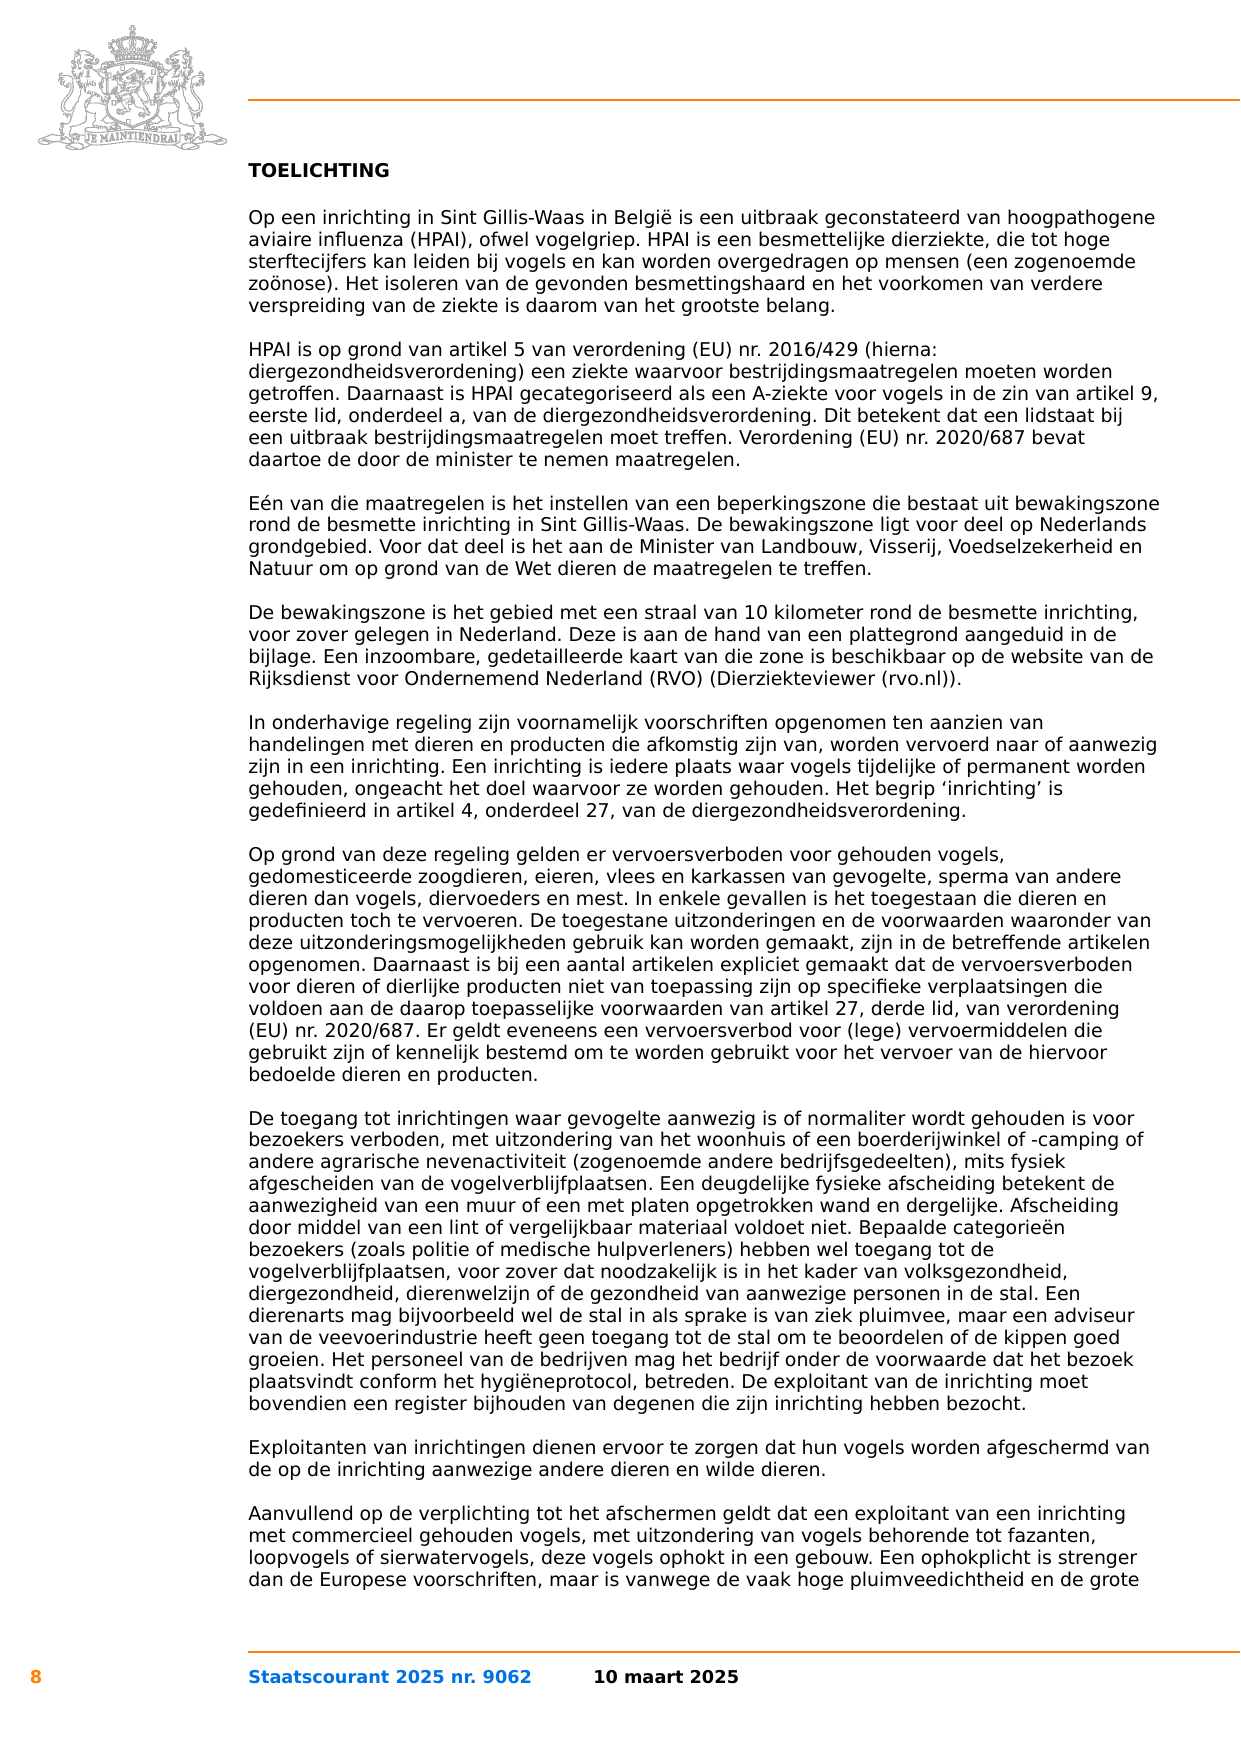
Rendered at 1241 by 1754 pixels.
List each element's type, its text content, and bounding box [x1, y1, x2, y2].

text Exploitanten van inrichtingen dienen ervoor te zorgen dat hun vogels worden afgeschermd van de op de inrichting aanwezige andere dieren en wilde dieren. [248, 1437, 1163, 1481]
text De bewakingszone is het gebied met een straal van 10 kilometer rond de besmette inrichting, voor zover gelegen in Nederland. Deze is aan de hand van een plattegrond aangeduid in de bijlage. Een inzoombare, gedetailleerde kaart van die zone is beschikbaar op de website van de Rijksdienst voor Ondernemend Nederland (RVO) (Dierziekteviewer (rvo.nl)). [248, 602, 1163, 690]
text Op een inrichting in Sint Gillis-Waas in België is een uitbraak geconstateerd van hoogpathogene aviaire influenza (HPAI), ofwel vogelgriep. HPAI is een besmettelijke dierziekte, die tot hoge sterftecijfers kan leiden bij vogels en kan worden overgedragen op mensen (een zogenoemde zoönose). Het isoleren van de gevonden besmettingshaard en het voorkomen van verdere verspreiding van de ziekte is daarom van het grootste belang. [248, 207, 1163, 317]
text Op grond van deze regeling gelden er vervoersverboden voor gehouden vogels, gedomesticeerde zoogdieren, eieren, vlees en karkassen van gevogelte, sperma van andere dieren dan vogels, diervoeders en mest. In enkele gevallen is het toegestaan die dieren en producten toch te vervoeren. De toegestane uitzonderingen en de voorwaarden waaronder van deze uitzonderingsmogelijkheden gebruik kan worden gemaakt, zijn in de betreffende artikelen opgenomen. Daarnaast is bij een aantal artikelen expliciet gemaakt dat de vervoersverboden voor dieren of dierlijke producten niet van toepassing zijn op specifieke verplaatsingen die voldoen aan de daarop toepasselijke voorwaarden van artikel 27, derde lid, van verordening (EU) nr. 2020/687. Er geldt eveneens een vervoersverbod voor (lege) vervoermiddelen die gebruikt zijn of kennelijk bestemd om te worden gebruikt voor het vervoer van de hiervoor bedoelde dieren en producten. [248, 844, 1163, 1086]
subtitle TOELICHTING [248, 160, 1163, 182]
text Eén van die maatregelen is het instellen van een beperkingszone die bestaat uit bewakingszone rond de besmette inrichting in Sint Gillis-Waas. De bewakingszone ligt voor deel op Nederlands grondgebied. Voor dat deel is het aan de Minister van Landbouw, Visserij, Voedselzekerheid en Natuur om op grond van de Wet dieren de maatregelen te treffen. [248, 492, 1163, 580]
text In onderhavige regeling zijn voornamelijk voorschriften opgenomen ten aanzien van handelingen met dieren en producten die afkomstig zijn van, worden vervoerd naar of aanwezig zijn in een inrichting. Een inrichting is iedere plaats waar vogels tijdelijke of permanent worden gehouden, ongeacht het doel waarvoor ze worden gehouden. Het begrip ‘inrichting’ is gedefinieerd in artikel 4, onderdeel 27, van de diergezondheidsverordening. [248, 712, 1163, 822]
picture [38, 25, 227, 150]
text HPAI is op grond van artikel 5 van verordening (EU) nr. 2016/429 (hierna: diergezondheidsverordening) een ziekte waarvoor bestrijdingsmaatregelen moeten worden getroffen. Daarnaast is HPAI gecategoriseerd als een A-ziekte voor vogels in de zin van artikel 9, eerste lid, onderdeel a, van de diergezondheidsverordening. Dit betekent dat een lidstaat bij een uitbraak bestrijdingsmaatregelen moet treffen. Verordening (EU) nr. 2020/687 bevat daartoe de door de minister te nemen maatregelen. [248, 339, 1163, 471]
text De toegang tot inrichtingen waar gevogelte aanwezig is of normaliter wordt gehouden is voor bezoekers verboden, met uitzondering van het woonhuis of een boerderijwinkel of -camping of andere agrarische nevenactiviteit (zogenoemde andere bedrijfsgedeelten), mits fysiek afgescheiden van de vogelverblijfplaatsen. Een deugdelijke fysieke afscheiding betekent de aanwezigheid van een muur of een met platen opgetrokken wand en dergelijke. Afscheiding door middel van een lint of vergelijkbaar materiaal voldoet niet. Bepaalde categorieën bezoekers (zoals politie of medische hulpverleners) hebben wel toegang tot de vogelverblijfplaatsen, voor zover dat noodzakelijk is in het kader van volksgezondheid, diergezondheid, dierenwelzijn of de gezondheid van aanwezige personen in de stal. Een dierenarts mag bijvoorbeeld wel de stal in als sprake is van ziek pluimvee, maar een adviseur van de veevoerindustrie heeft geen toegang tot de stal om te beoordelen of de kippen goed groeien. Het personeel van de bedrijven mag het bedrijf onder de voorwaarde dat het bezoek plaatsvindt conform het hygiëneprotocol, betreden. De exploitant van de inrichting moet bovendien een register bijhouden van degenen die zijn inrichting hebben bezocht. [248, 1107, 1163, 1415]
text Aanvullend op de verplichting tot het afschermen geldt dat een exploitant van een inrichting met commercieel gehouden vogels, met uitzondering van vogels behorende tot fazanten, loopvogels of sierwatervogels, deze vogels ophokt in een gebouw. Een ophokplicht is strenger dan de Europese voorschriften, maar is vanwege de vaak hoge pluimveedichtheid en de grote [248, 1503, 1163, 1591]
